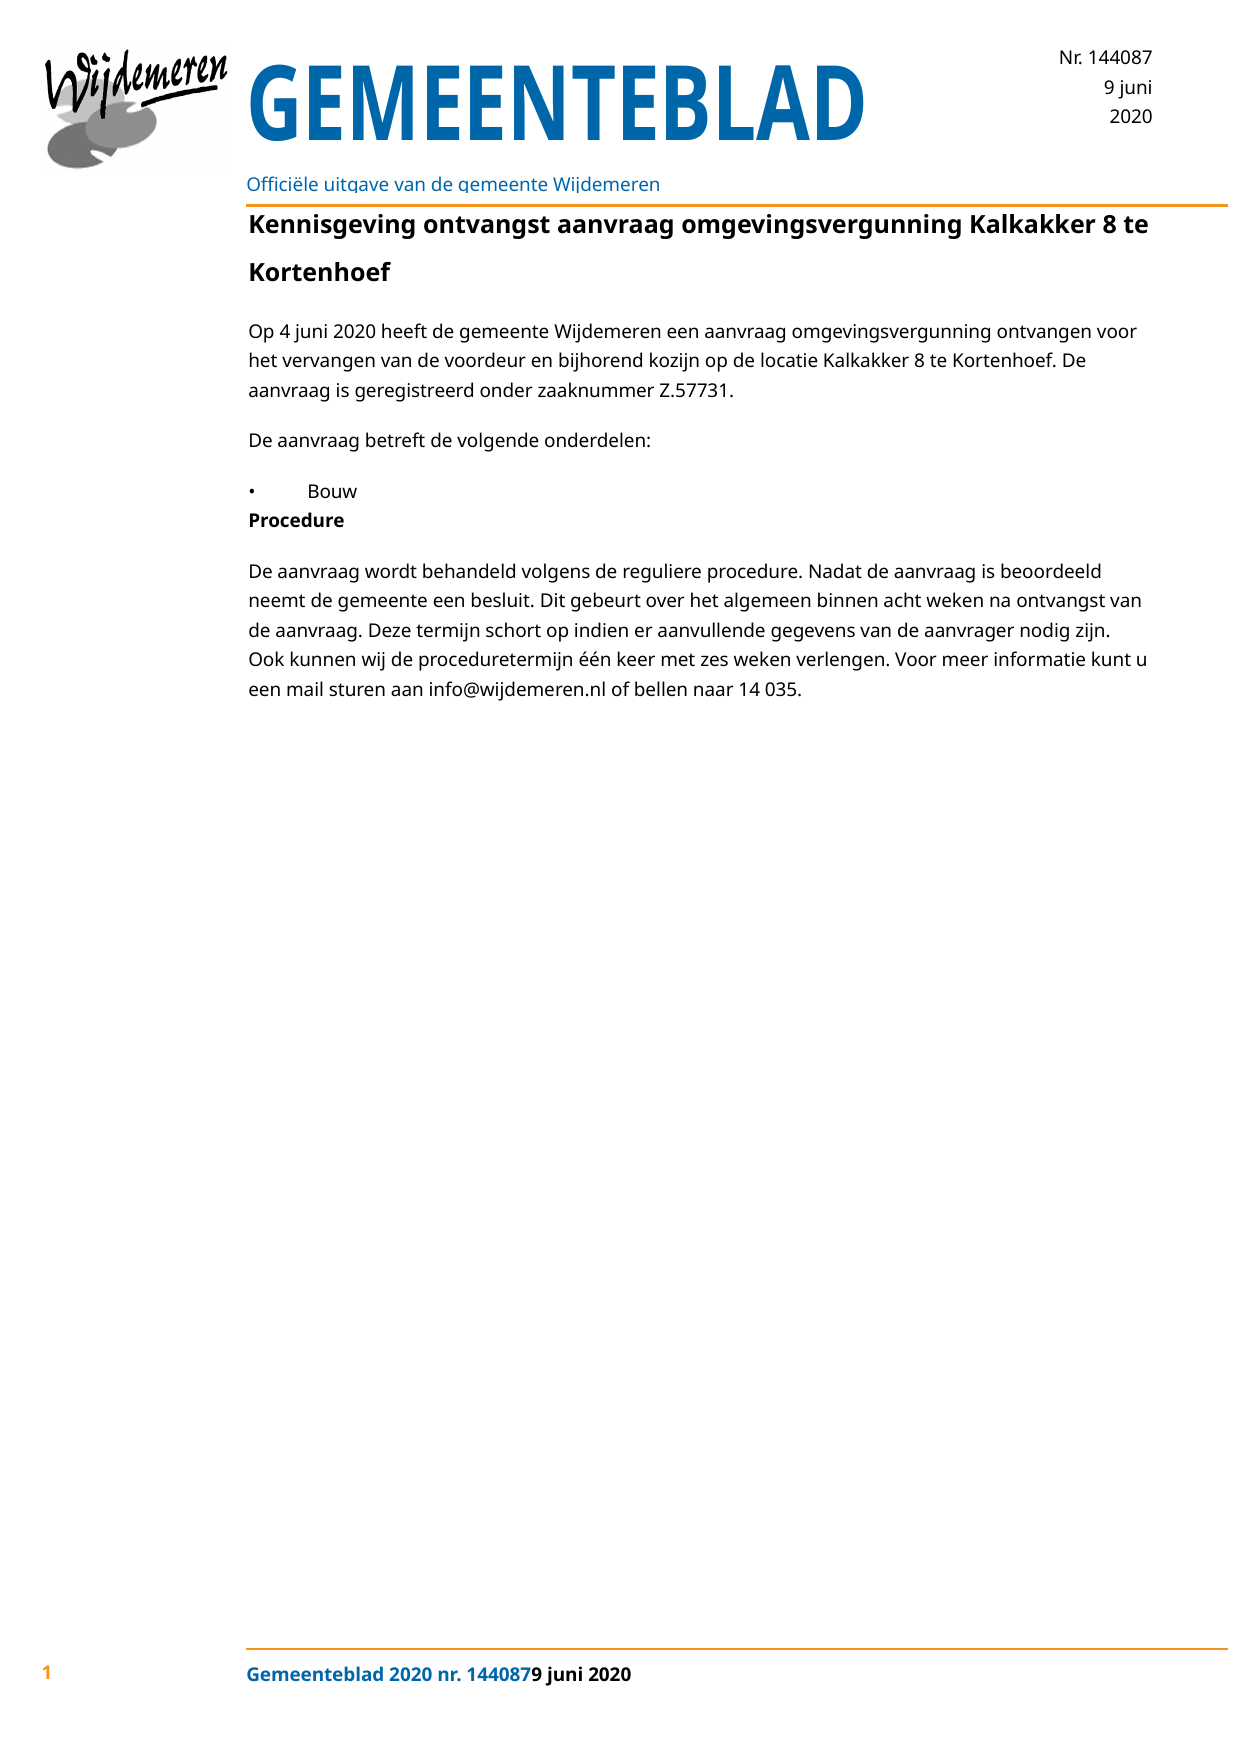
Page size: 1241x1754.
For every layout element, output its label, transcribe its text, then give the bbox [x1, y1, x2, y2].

text Kennisgeving ontvangst aanvraag omgevingsvergunning Kalkakker 8 te Kortenhoef [248, 207, 1152, 288]
picture [41, 47, 231, 172]
list Bouw [248, 478, 1152, 504]
text De aanvraag wordt behandeld volgens de reguliere procedure. Nadat de aanvraag is beoordeeld neemt de gemeente een besluit. Dit gebeurt over het algemeen binnen acht weken na ontvangst van de aanvraag. Deze termijn schort op indien er aanvullende gegevens van de aanvrager nodig zijn. Ook kunnen wij de proceduretermijn één keer met zes weken verlengen. Voor meer informatie kunt u een mail sturen aan info@wijdemeren.nl of bellen naar 14 035. [248, 558, 1152, 702]
text De aanvraag betreft de volgende onderdelen: [248, 427, 1152, 453]
text Op 4 juni 2020 heeft de gemeente Wijdemeren een aanvraag omgevingsvergunning ontvangen voor het vervangen van de voordeur en bijhorend kozijn op de locatie Kalkakker 8 te Kortenhoef. De aanvraag is geregistreerd onder zaaknummer Z.57731. [248, 318, 1152, 403]
text Procedure [248, 507, 1152, 533]
